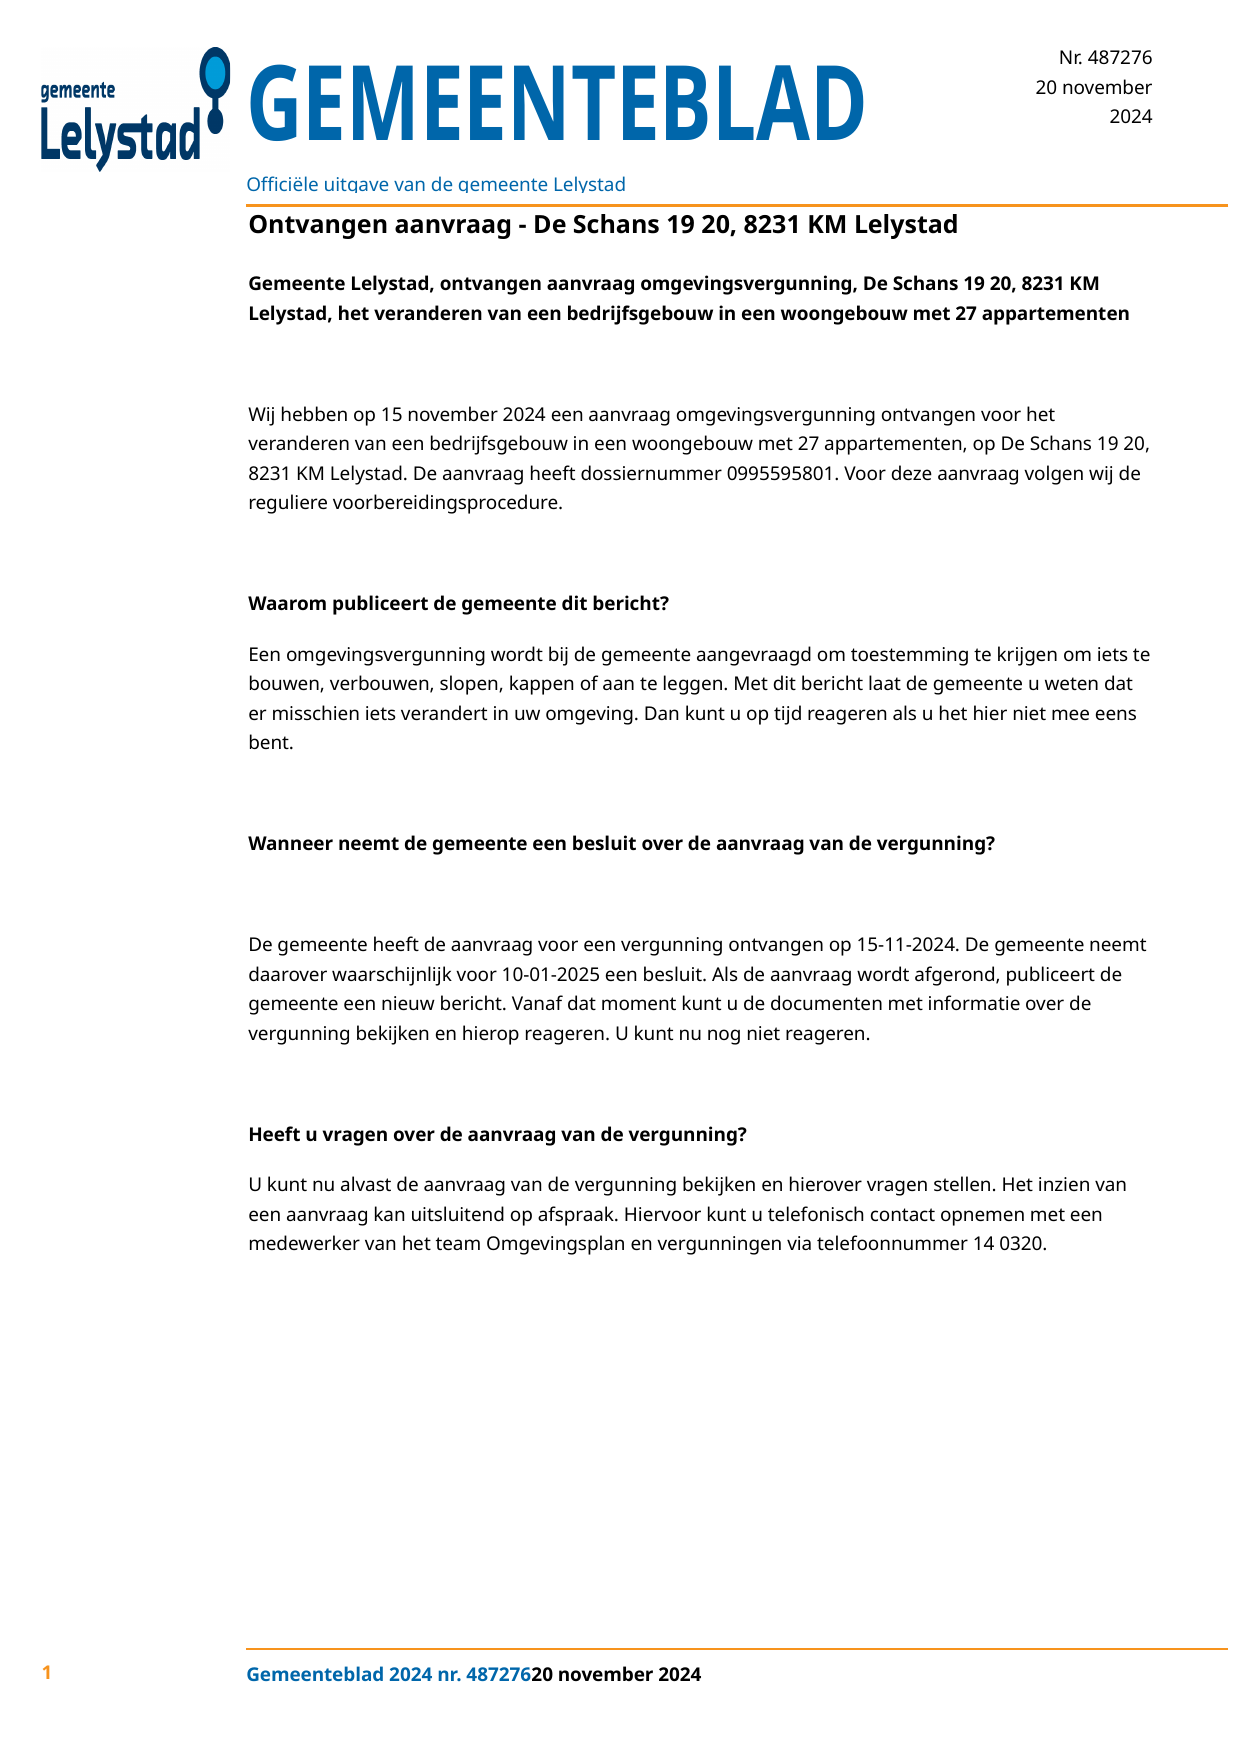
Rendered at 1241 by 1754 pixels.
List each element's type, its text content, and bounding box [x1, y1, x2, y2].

text Ontvangen aanvraag - De Schans 19 20, 8231 KM Lelystad [248, 207, 1152, 241]
text Wij hebben op 15 november 2024 een aanvraag omgevingsvergunning ontvangen voor het veranderen van een bedrijfsgebouw in een woongebouw met 27 appartementen, op De Schans 19 20, 8231 KM Lelystad. De aanvraag heeft dossiernummer 0995595801. Voor deze aanvraag volgen wij de reguliere voorbereidingsprocedure. [248, 401, 1152, 515]
text Wanneer neemt de gemeente een besluit over de aanvraag van de vergunning? [248, 830, 1152, 856]
text De gemeente heeft de aanvraag voor een vergunning ontvangen op 15-11-2024. De gemeente neemt daarover waarschijnlijk voor 10-01-2025 een besluit. Als de aanvraag wordt afgerond, publiceert de gemeente een nieuw bericht. Vanaf dat moment kunt u de documenten met informatie over de vergunning bekijken en hierop reageren. U kunt nu nog niet reageren. [248, 931, 1152, 1046]
text Gemeente Lelystad, ontvangen aanvraag omgevingsvergunning, De Schans 19 20, 8231 KM Lelystad, het veranderen van een bedrijfsgebouw in een woongebouw met 27 appartementen [248, 270, 1152, 326]
text Heeft u vragen over de aanvraag van de vergunning? [248, 1121, 1152, 1146]
text Waarom publiceert de gemeente dit bericht? [248, 590, 1152, 616]
picture [41, 47, 231, 172]
text U kunt nu alvast de aanvraag van de vergunning bekijken en hierover vragen stellen. Het inzien van een aanvraag kan uitsluitend op afspraak. Hiervoor kunt u telefonisch contact opnemen met een medewerker van het team Omgevingsplan en vergunningen via telefoonnummer 14 0320. [248, 1171, 1152, 1256]
text Een omgevingsvergunning wordt bij de gemeente aangevraagd om toestemming te krijgen om iets te bouwen, verbouwen, slopen, kappen of aan te leggen. Met dit bericht laat de gemeente u weten dat er misschien iets verandert in uw omgeving. Dan kunt u op tijd reageren als u het hier niet mee eens bent. [248, 641, 1152, 755]
